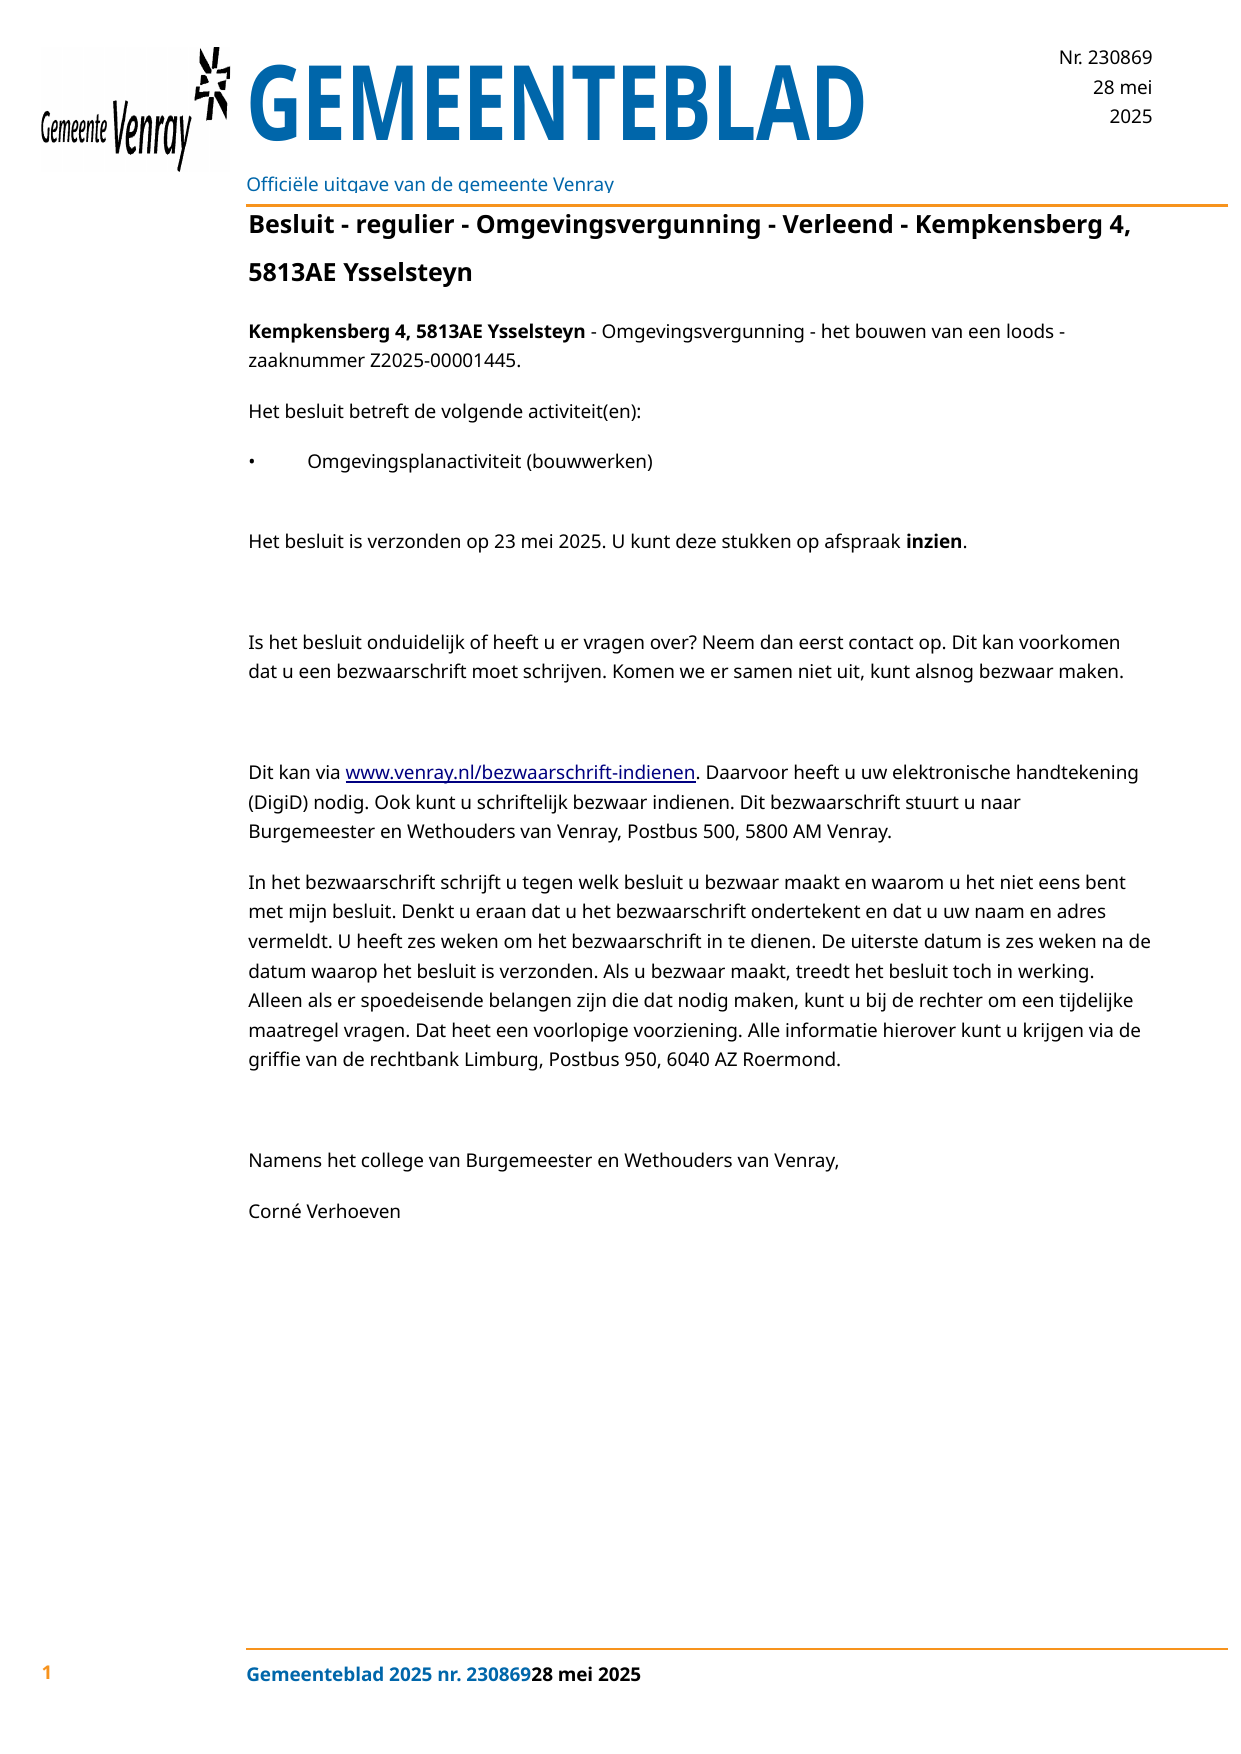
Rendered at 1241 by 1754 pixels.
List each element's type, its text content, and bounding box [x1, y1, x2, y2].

text Namens het college van Burgemeester en Wethouders van Venray, [248, 1147, 1152, 1173]
text Dit kan via www.venray.nl/bezwaarschrift-indienen. Daarvoor heeft u uw elektronische handtekening (DigiD) nodig. Ook kunt u schriftelijk bezwaar indienen. Dit bezwaarschrift stuurt u naar Burgemeester en Wethouders van Venray, Postbus 500, 5800 AM Venray. [248, 759, 1152, 844]
text Het besluit is verzonden op 23 mei 2025. U kunt deze stukken op afspraak inzien. [248, 528, 1152, 554]
text Is het besluit onduidelijk of heeft u er vragen over? Neem dan eerst contact op. Dit kan voorkomen dat u een bezwaarschrift moet schrijven. Komen we er samen niet uit, kunt alsnog bezwaar maken. [248, 629, 1152, 684]
list Omgevingsplanactiviteit (bouwwerken) [248, 448, 1152, 474]
text Besluit - regulier - Omgevingsvergunning - Verleend - Kempkensberg 4, 5813AE Ysselsteyn [248, 207, 1152, 288]
text Het besluit betreft de volgende activiteit(en): [248, 398, 1152, 424]
picture [41, 47, 231, 172]
text Corné Verhoeven [248, 1198, 1152, 1224]
text Kempkensberg 4, 5813AE Ysselsteyn - Omgevingsvergunning - het bouwen van een loods - zaaknummer Z2025-00001445. [248, 318, 1152, 373]
text In het bezwaarschrift schrijft u tegen welk besluit u bezwaar maakt en waarom u het niet eens bent met mijn besluit. Denkt u eraan dat u het bezwaarschrift ondertekent en dat u uw naam en adres vermeldt. U heeft zes weken om het bezwaarschrift in te dienen. De uiterste datum is zes weken na de datum waarop het besluit is verzonden. Als u bezwaar maakt, treedt het besluit toch in werking. Alleen als er spoedeisende belangen zijn die dat nodig maken, kunt u bij de rechter om een tijdelijke maatregel vragen. Dat heet een voorlopige voorziening. Alle informatie hierover kunt u krijgen via de griffie van de rechtbank Limburg, Postbus 950, 6040 AZ Roermond. [248, 869, 1152, 1072]
